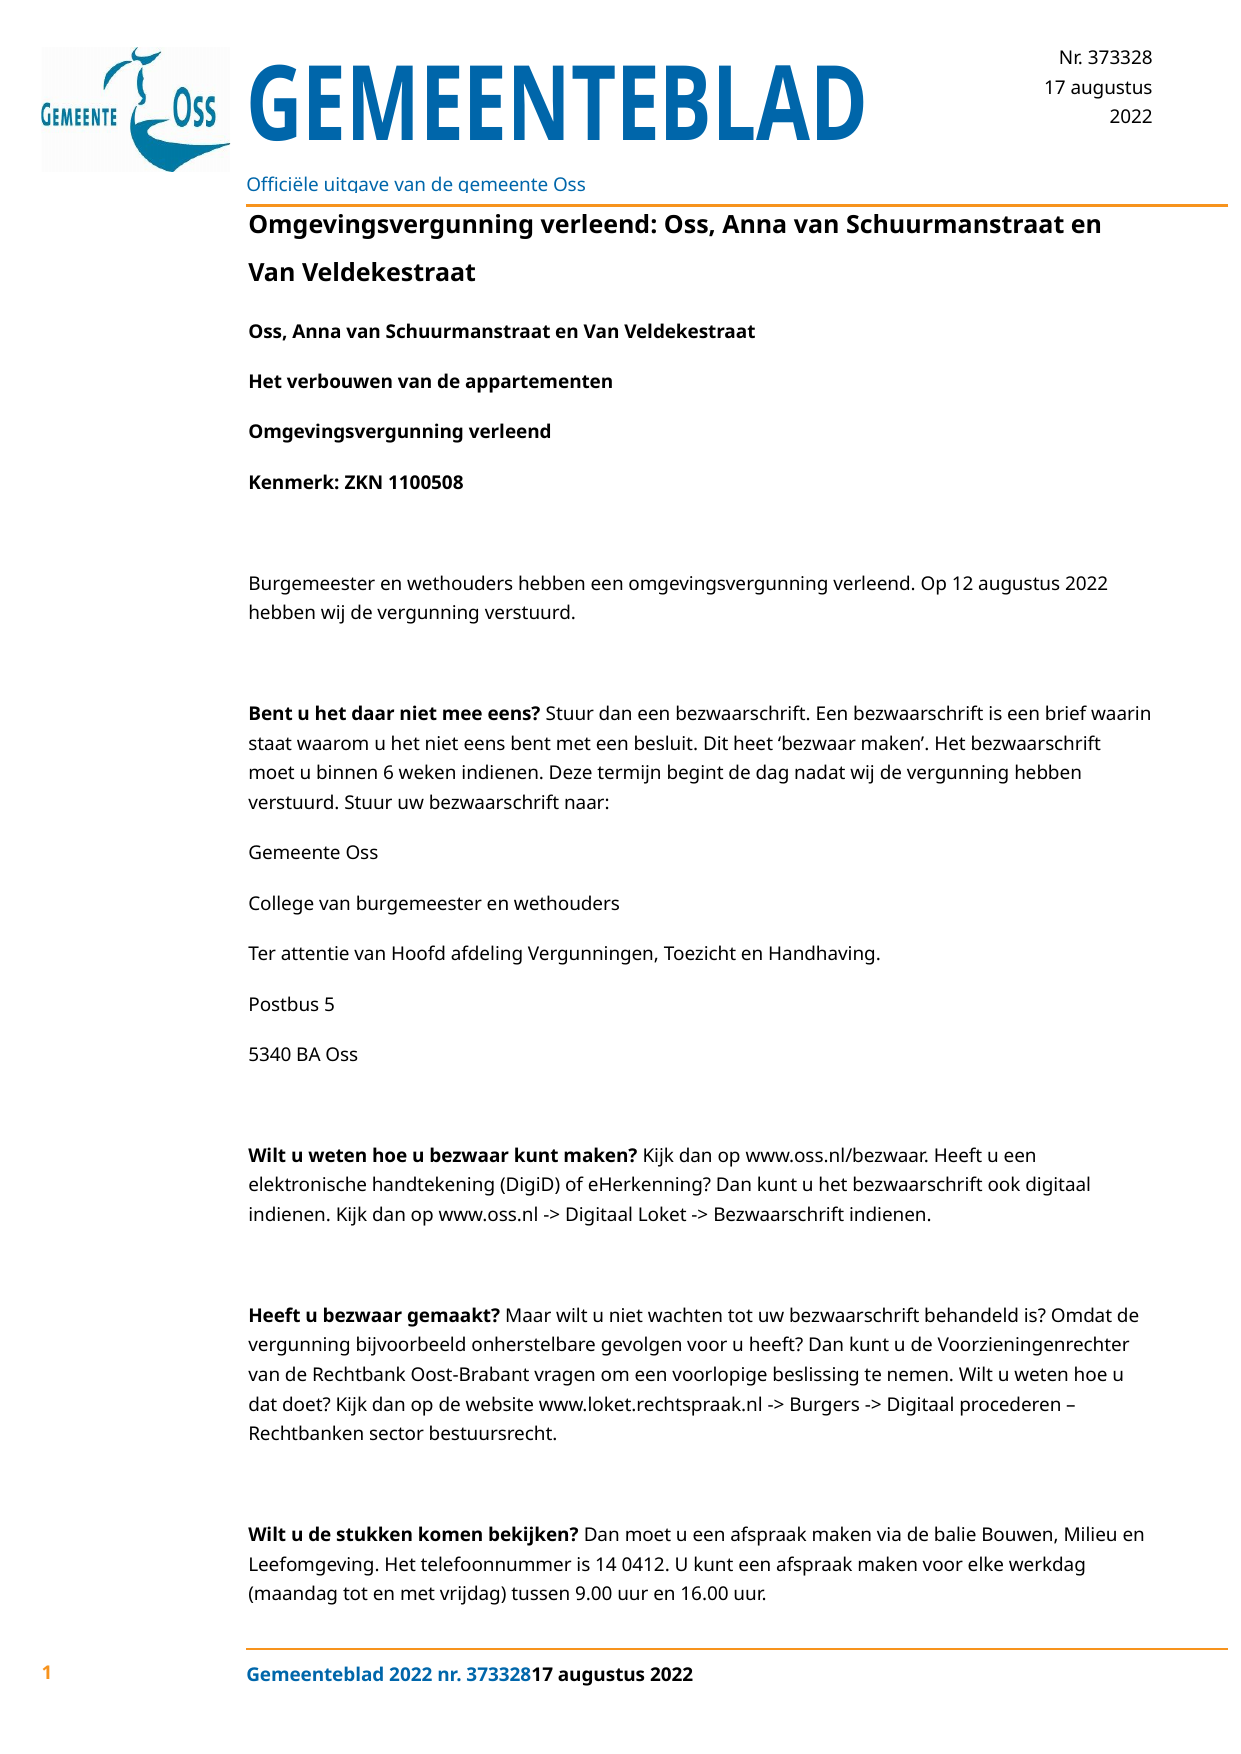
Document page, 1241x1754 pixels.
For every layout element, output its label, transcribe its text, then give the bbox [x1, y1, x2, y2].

text Wilt u weten hoe u bezwaar kunt maken? Kijk dan op www.oss.nl/bezwaar. Heeft u een elektronische handtekening (DigiD) of eHerkenning? Dan kunt u het bezwaarschrift ook digitaal indienen. Kijk dan op www.oss.nl -> Digitaal Loket -> Bezwaarschrift indienen. [248, 1142, 1152, 1227]
text Burgemeester en wethouders hebben een omgevingsvergunning verleend. Op 12 augustus 2022 hebben wij de vergunning verstuurd. [248, 570, 1152, 625]
text Bent u het daar niet mee eens? Stuur dan een bezwaarschrift. Een bezwaarschrift is een brief waarin staat waarom u het niet eens bent met een besluit. Dit heet ‘bezwaar maken’. Het bezwaarschrift moet u binnen 6 weken indienen. Deze termijn begint de dag nadat wij de vergunning hebben verstuurd. Stuur uw bezwaarschrift naar: [248, 700, 1152, 815]
text Omgevingsvergunning verleend: Oss, Anna van Schuurmanstraat en Van Veldekestraat [248, 207, 1152, 288]
text Het verbouwen van de appartementen [248, 368, 1152, 394]
text College van burgemeester en wethouders [248, 890, 1152, 916]
text Kenmerk: ZKN 1100508 [248, 469, 1152, 495]
text Oss, Anna van Schuurmanstraat en Van Veldekestraat [248, 318, 1152, 344]
text Postbus 5 [248, 991, 1152, 1017]
text Ter attentie van Hoofd afdeling Vergunningen, Toezicht en Handhaving. [248, 940, 1152, 966]
text Wilt u de stukken komen bekijken? Dan moet u een afspraak maken via de balie Bouwen, Milieu en Leefomgeving. Het telefoonnummer is 14 0412. U kunt een afspraak maken voor elke werkdag (maandag tot en met vrijdag) tussen 9.00 uur en 16.00 uur. [248, 1521, 1152, 1606]
text 5340 BA Oss [248, 1041, 1152, 1067]
text Omgevingsvergunning verleend [248, 419, 1152, 444]
picture [41, 47, 231, 172]
text Heeft u bezwaar gemaakt? Maar wilt u niet wachten tot uw bezwaarschrift behandeld is? Omdat de vergunning bijvoorbeeld onherstelbare gevolgen voor u heeft? Dan kunt u de Voorzieningenrechter van de Rechtbank Oost-Brabant vragen om een voorlopige beslissing te nemen. Wilt u weten hoe u dat doet? Kijk dan op de website www.loket.rechtspraak.nl -> Burgers -> Digitaal procederen – Rechtbanken sector bestuursrecht. [248, 1302, 1152, 1446]
text Gemeente Oss [248, 839, 1152, 865]
